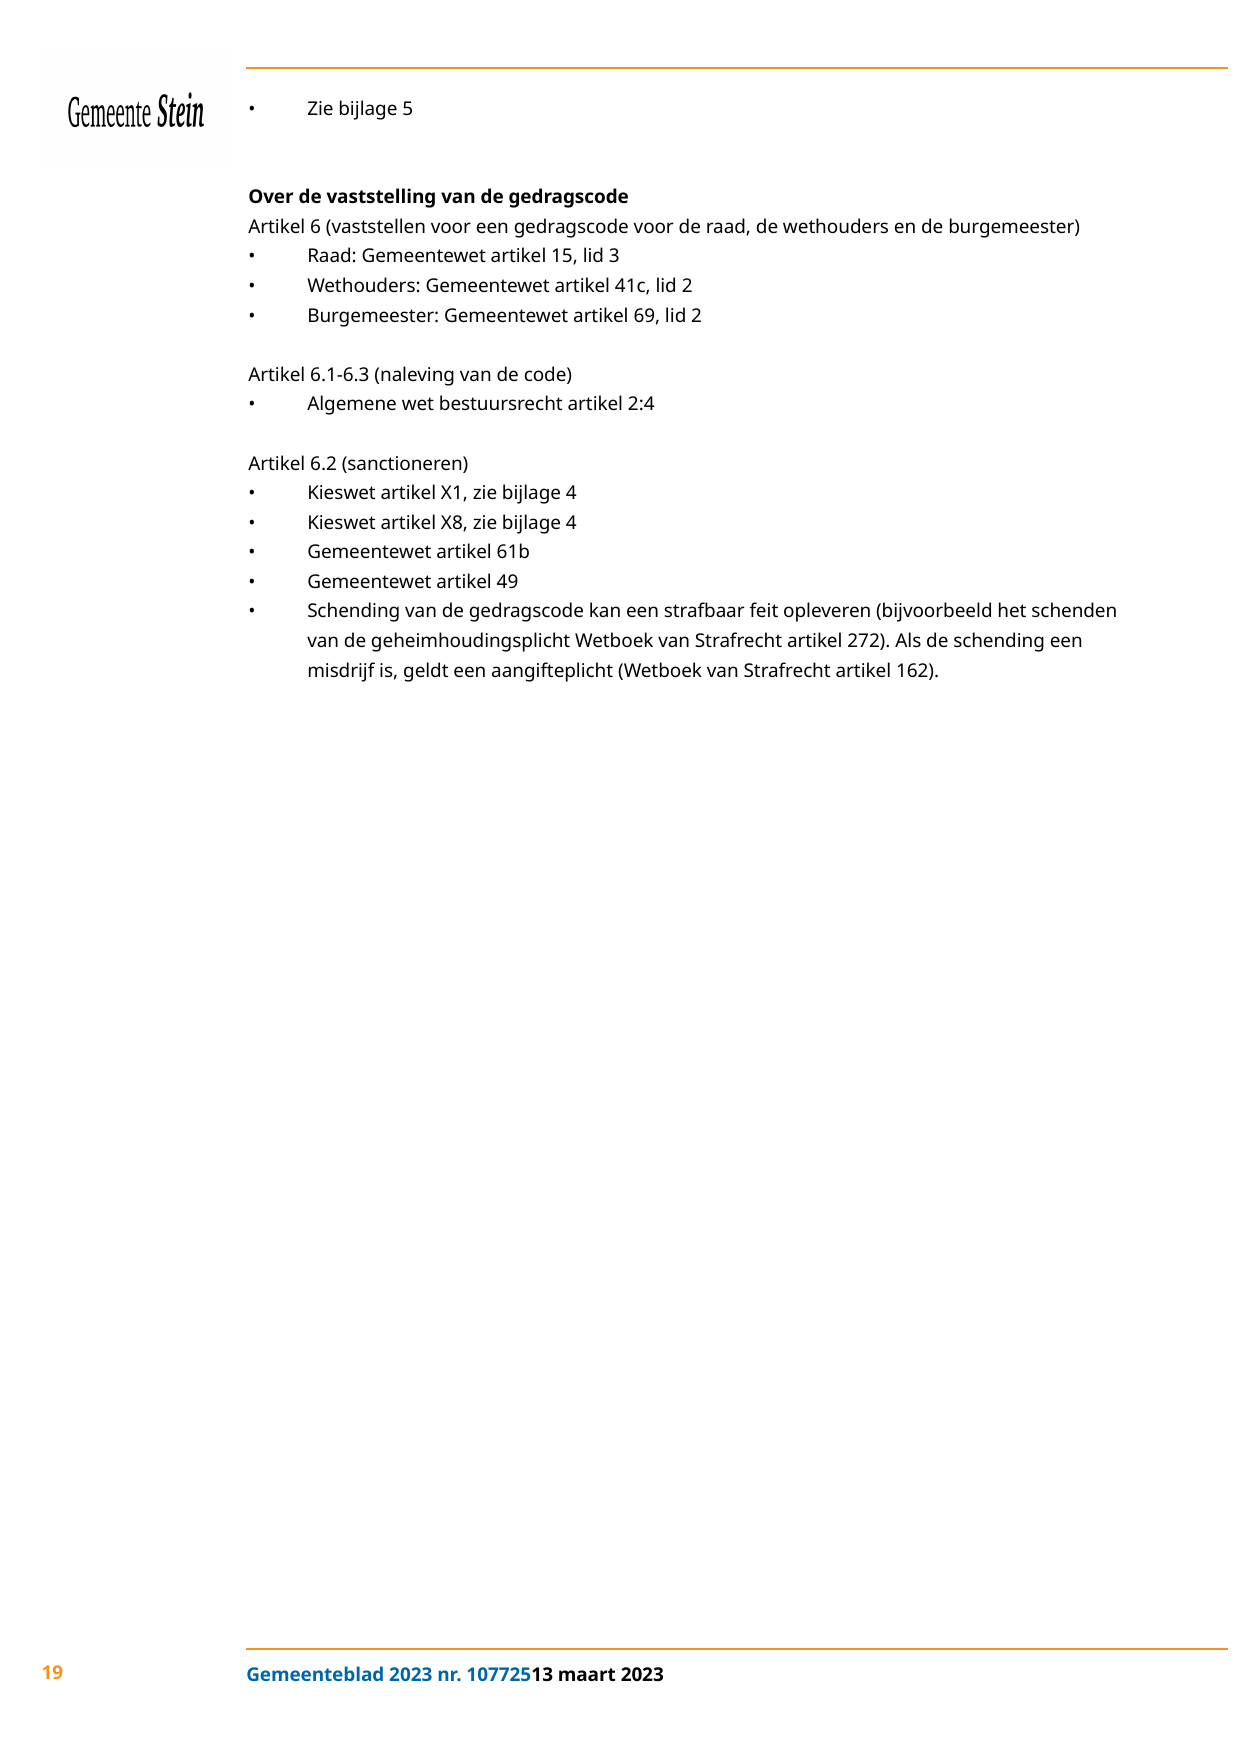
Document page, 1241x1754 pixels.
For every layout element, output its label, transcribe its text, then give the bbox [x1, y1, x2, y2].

list Kieswet artikel X8, zie bijlage 4 [248, 509, 1152, 535]
picture [41, 47, 231, 172]
text Over de vaststelling van de gedragscode [248, 183, 1152, 209]
list Kieswet artikel X1, zie bijlage 4 [248, 479, 1152, 505]
list Schending van de gedragscode kan een strafbaar feit opleveren (bijvoorbeeld het schenden van de geheimhoudingsplicht Wetboek van Strafrecht artikel 272). Als de schending een misdrijf is, geldt een aangifteplicht (Wetboek van Strafrecht artikel 162). [248, 598, 1152, 683]
list Zie bijlage 5 [248, 95, 1152, 121]
list Wethouders: Gemeentewet artikel 41c, lid 2 [248, 272, 1152, 298]
list Raad: Gemeentewet artikel 15, lid 3 [248, 243, 1152, 268]
list Burgemeester: Gemeentewet artikel 69, lid 2 [248, 302, 1152, 328]
list Algemene wet bestuursrecht artikel 2:4 [248, 391, 1152, 416]
text Artikel 6 (vaststellen voor een gedragscode voor de raad, de wethouders en de burgemeester) [248, 213, 1152, 239]
text Artikel 6.1-6.3 (naleving van de code) [248, 361, 1152, 387]
list Gemeentewet artikel 61b [248, 538, 1152, 564]
text Artikel 6.2 (sanctioneren) [248, 450, 1152, 476]
list Gemeentewet artikel 49 [248, 568, 1152, 594]
